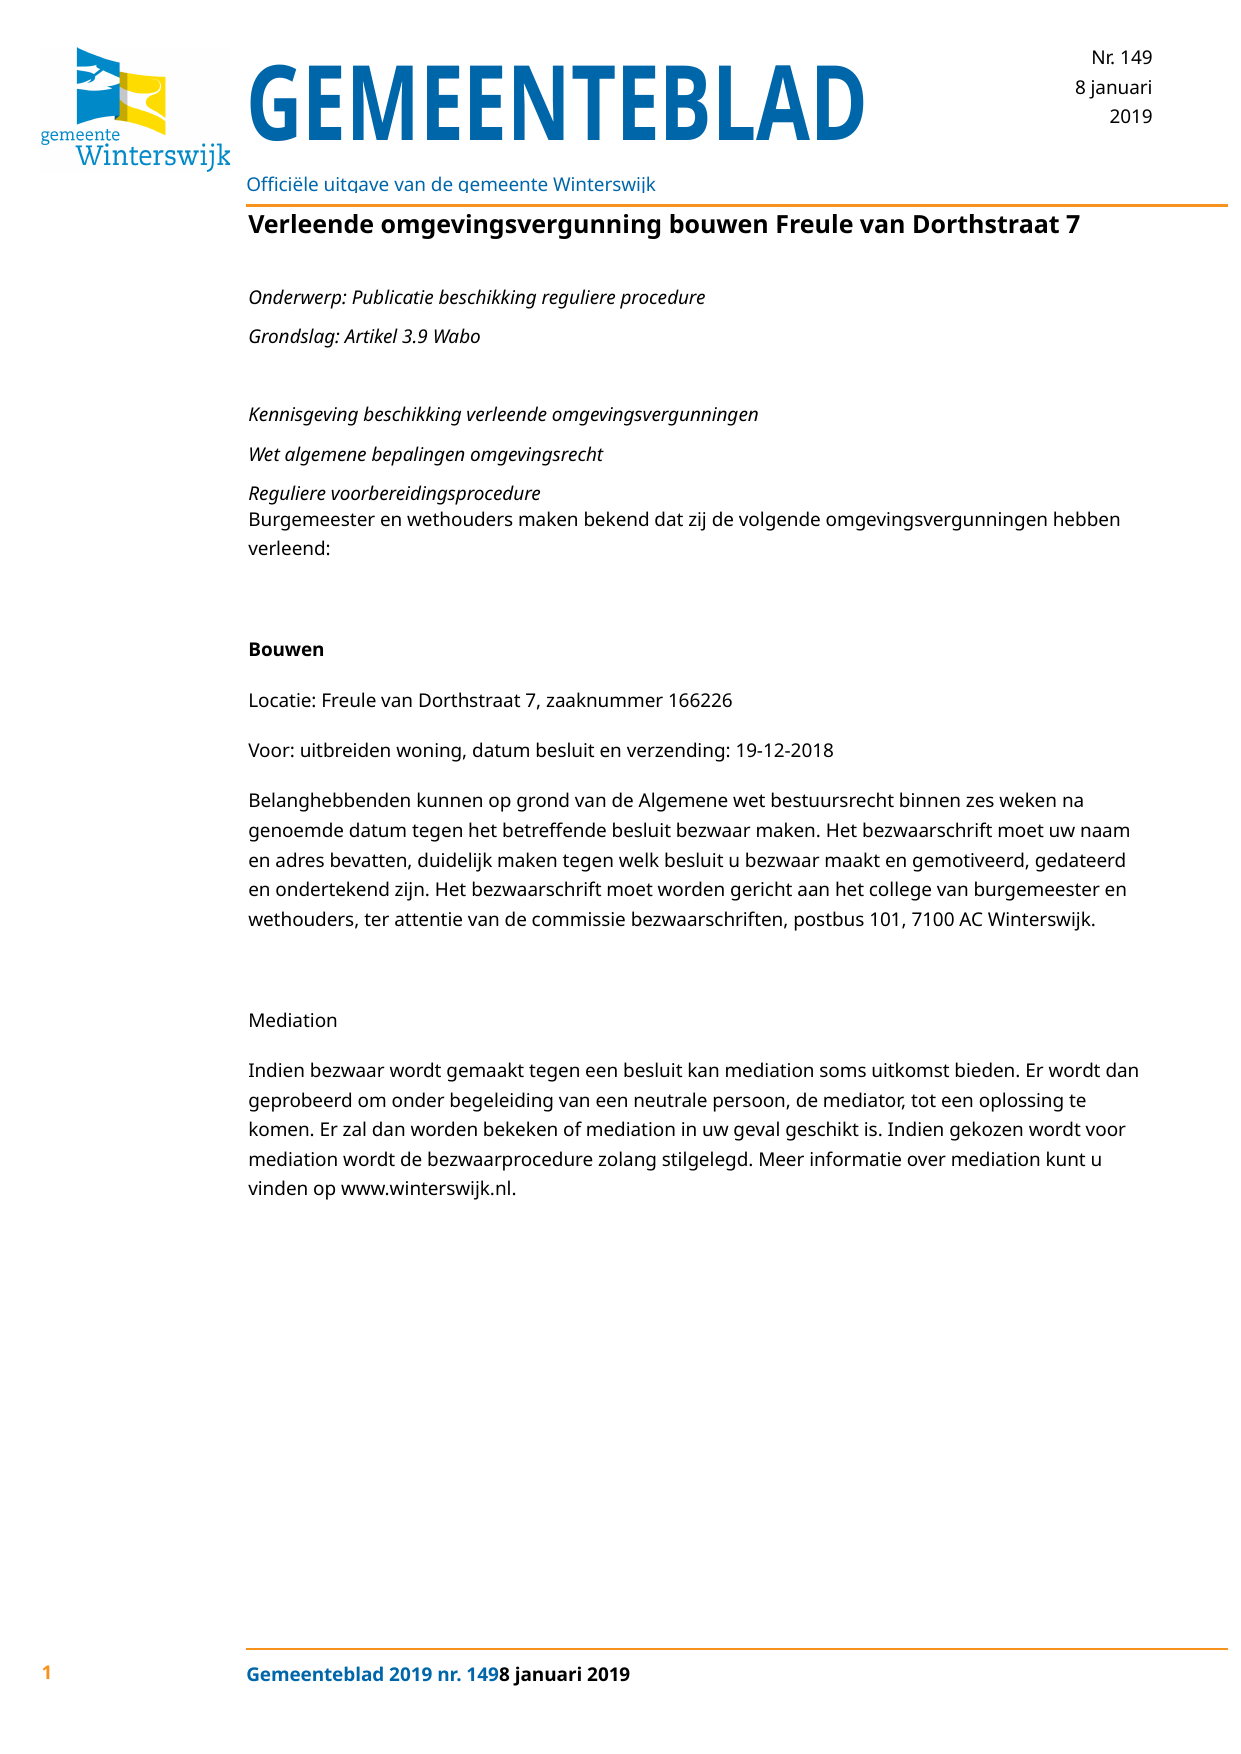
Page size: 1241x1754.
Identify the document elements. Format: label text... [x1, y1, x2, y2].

text Reguliere voorbereidingsprocedure [248, 480, 1152, 506]
text Burgemeester en wethouders maken bekend dat zij de volgende omgevingsvergunningen hebben verleend: [248, 506, 1152, 561]
text Wet algemene bepalingen omgevingsrecht [248, 441, 1152, 467]
text Onderwerp: Publicatie beschikking reguliere procedure [248, 284, 1152, 309]
text Bouwen [248, 636, 1152, 662]
text Grondslag: Artikel 3.9 Wabo [248, 323, 1152, 349]
text Voor: uitbreiden woning, datum besluit en verzending: 19-12-2018 [248, 737, 1152, 763]
picture [41, 47, 231, 172]
text Locatie: Freule van Dorthstraat 7, zaaknummer 166226 [248, 687, 1152, 712]
text Indien bezwaar wordt gemaakt tegen een besluit kan mediation soms uitkomst bieden. Er wordt dan geprobeerd om onder begeleiding van een neutrale persoon, de mediator, tot een oplossing te komen. Er zal dan worden bekeken of mediation in uw geval geschikt is. Indien gekozen wordt voor mediation wordt de bezwaarprocedure zolang stilgelegd. Meer informatie over mediation kunt u vinden op www.winterswijk.nl. [248, 1057, 1152, 1201]
text Mediation [248, 1007, 1152, 1032]
text Kennisgeving beschikking verleende omgevingsvergunningen [248, 402, 1152, 427]
text Verleende omgevingsvergunning bouwen Freule van Dorthstraat 7 [248, 207, 1152, 241]
picture [225, 153, 231, 162]
text Belanghebbenden kunnen op grond van de Algemene wet bestuursrecht binnen zes weken na genoemde datum tegen het betreffende besluit bezwaar maken. Het bezwaarschrift moet uw naam en adres bevatten, duidelijk maken tegen welk besluit u bezwaar maakt en gemotiveerd, gedateerd en ondertekend zijn. Het bezwaarschrift moet worden gericht aan het college van burgemeester en wethouders, ter attentie van de commissie bezwaarschriften, postbus 101, 7100 AC Winterswijk. [248, 788, 1152, 932]
